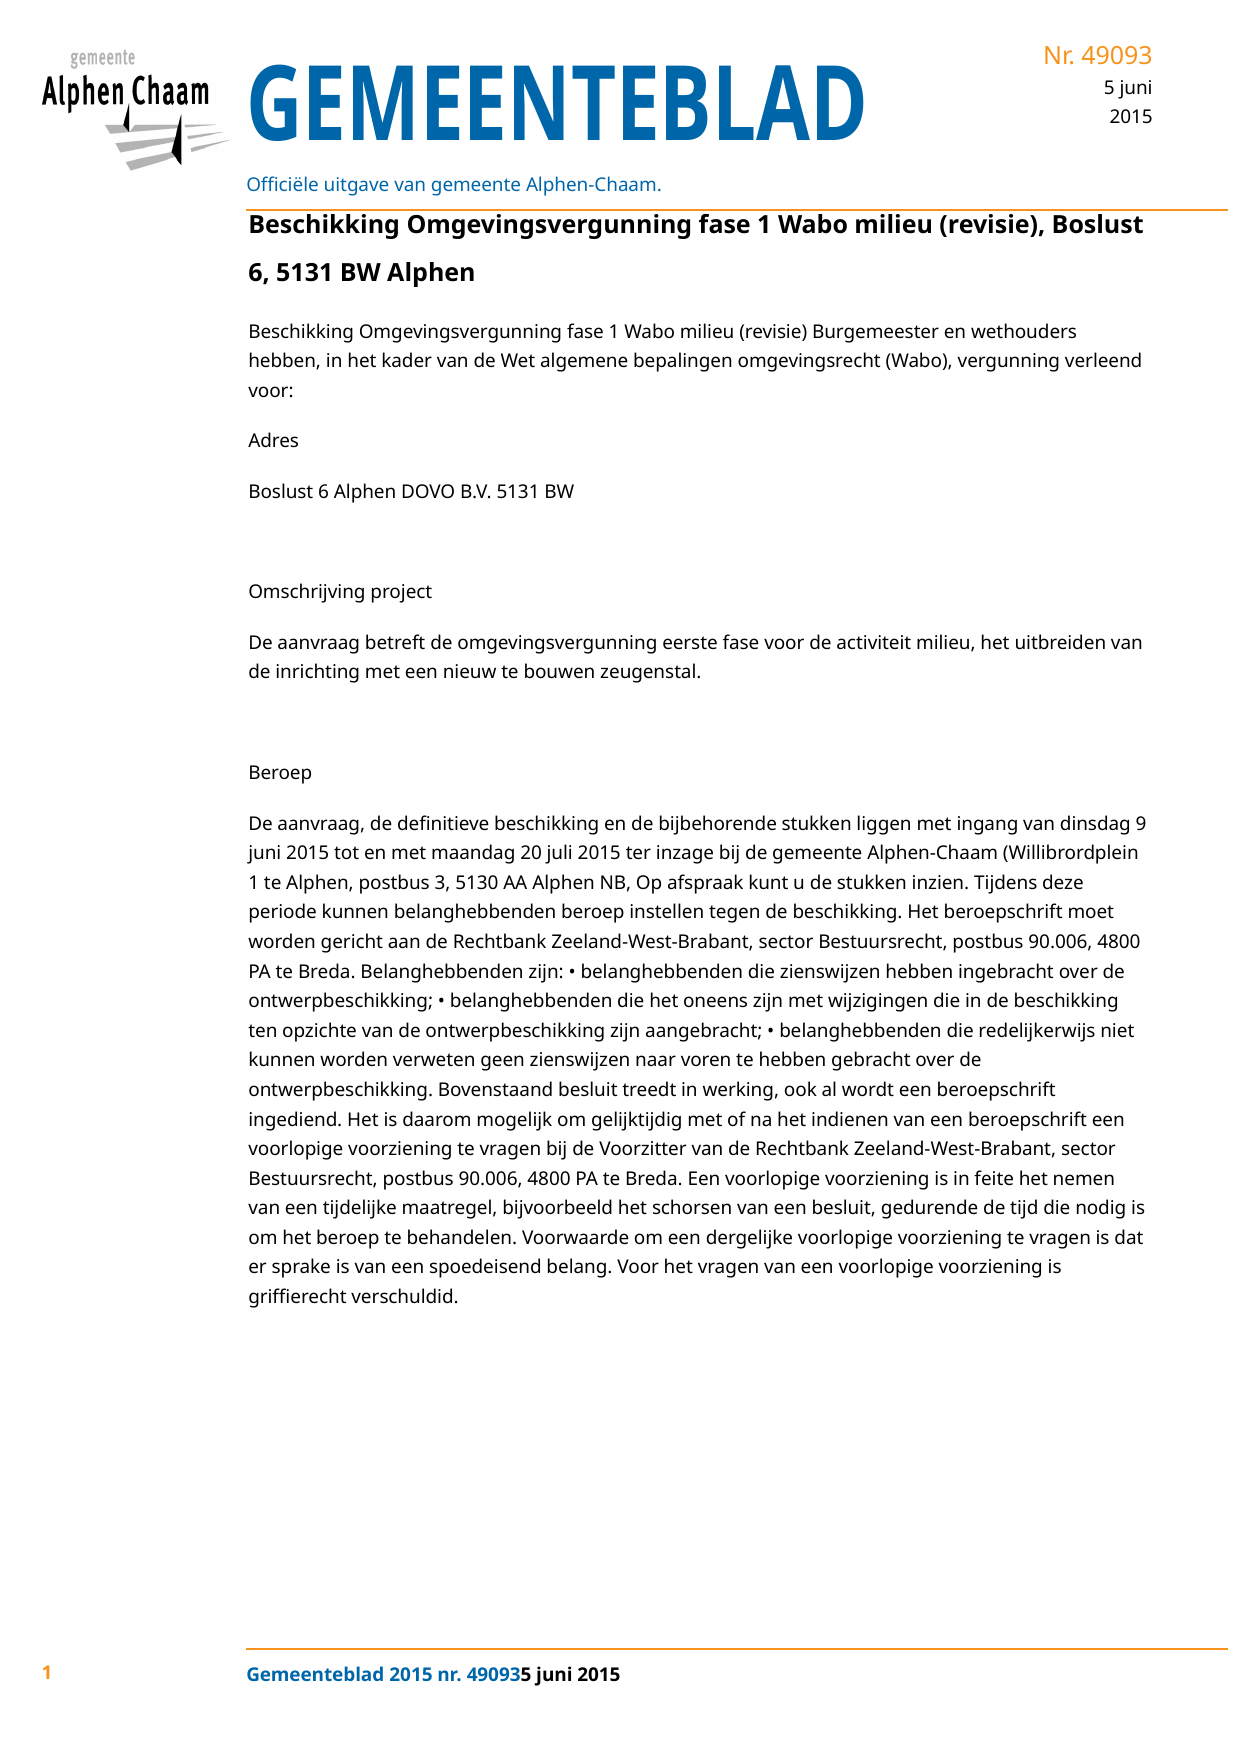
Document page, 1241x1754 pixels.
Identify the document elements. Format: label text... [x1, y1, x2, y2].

picture [41, 47, 231, 172]
text Omschrijving project [248, 579, 1152, 604]
text Boslust 6 Alphen DOVO B.V. 5131 BW [248, 478, 1152, 504]
text Beroep [248, 759, 1152, 785]
text Beschikking Omgevingsvergunning fase 1 Wabo milieu (revisie) Burgemeester en wethouders hebben, in het kader van de Wet algemene bepalingen omgevingsrecht (Wabo), vergunning verleend voor: [248, 318, 1152, 403]
text De aanvraag, de definitieve beschikking en de bijbehorende stukken liggen met ingang van dinsdag 9 juni 2015 tot en met maandag 20 juli 2015 ter inzage bij de gemeente Alphen-Chaam (Willibrordplein 1 te Alphen, postbus 3, 5130 AA Alphen NB, Op afspraak kunt u de stukken inzien. Tijdens deze periode kunnen belanghebbenden beroep instellen tegen de beschikking. Het beroepschrift moet worden gericht aan de Rechtbank Zeeland-West-Brabant, sector Bestuursrecht, postbus 90.006, 4800 PA te Breda. Belanghebbenden zijn: • belanghebbenden die zienswijzen hebben ingebracht over de ontwerpbeschikking; • belanghebbenden die het oneens zijn met wijzigingen die in de beschikking ten opzichte van de ontwerpbeschikking zijn aangebracht; • belanghebbenden die redelijkerwijs niet kunnen worden verweten geen zienswijzen naar voren te hebben gebracht over de ontwerpbeschikking. Bovenstaand besluit treedt in werking, ook al wordt een beroepschrift ingediend. Het is daarom mogelijk om gelijktijdig met of na het indienen van een beroepschrift een voorlopige voorziening te vragen bij de Voorzitter van de Rechtbank Zeeland-West-Brabant, sector Bestuursrecht, postbus 90.006, 4800 PA te Breda. Een voorlopige voorziening is in feite het nemen van een tijdelijke maatregel, bijvoorbeeld het schorsen van een besluit, gedurende de tijd die nodig is om het beroep te behandelen. Voorwaarde om een dergelijke voorlopige voorziening te vragen is dat er sprake is van een spoedeisend belang. Voor het vragen van een voorlopige voorziening is griffierecht verschuldid. [248, 810, 1152, 1309]
text Adres [248, 427, 1152, 453]
text De aanvraag betreft de omgevingsvergunning eerste fase voor de activiteit milieu, het uitbreiden van de inrichting met een nieuw te bouwen zeugenstal. [248, 629, 1152, 684]
text Beschikking Omgevingsvergunning fase 1 Wabo milieu (revisie), Boslust 6, 5131 BW Alphen [248, 211, 1152, 288]
